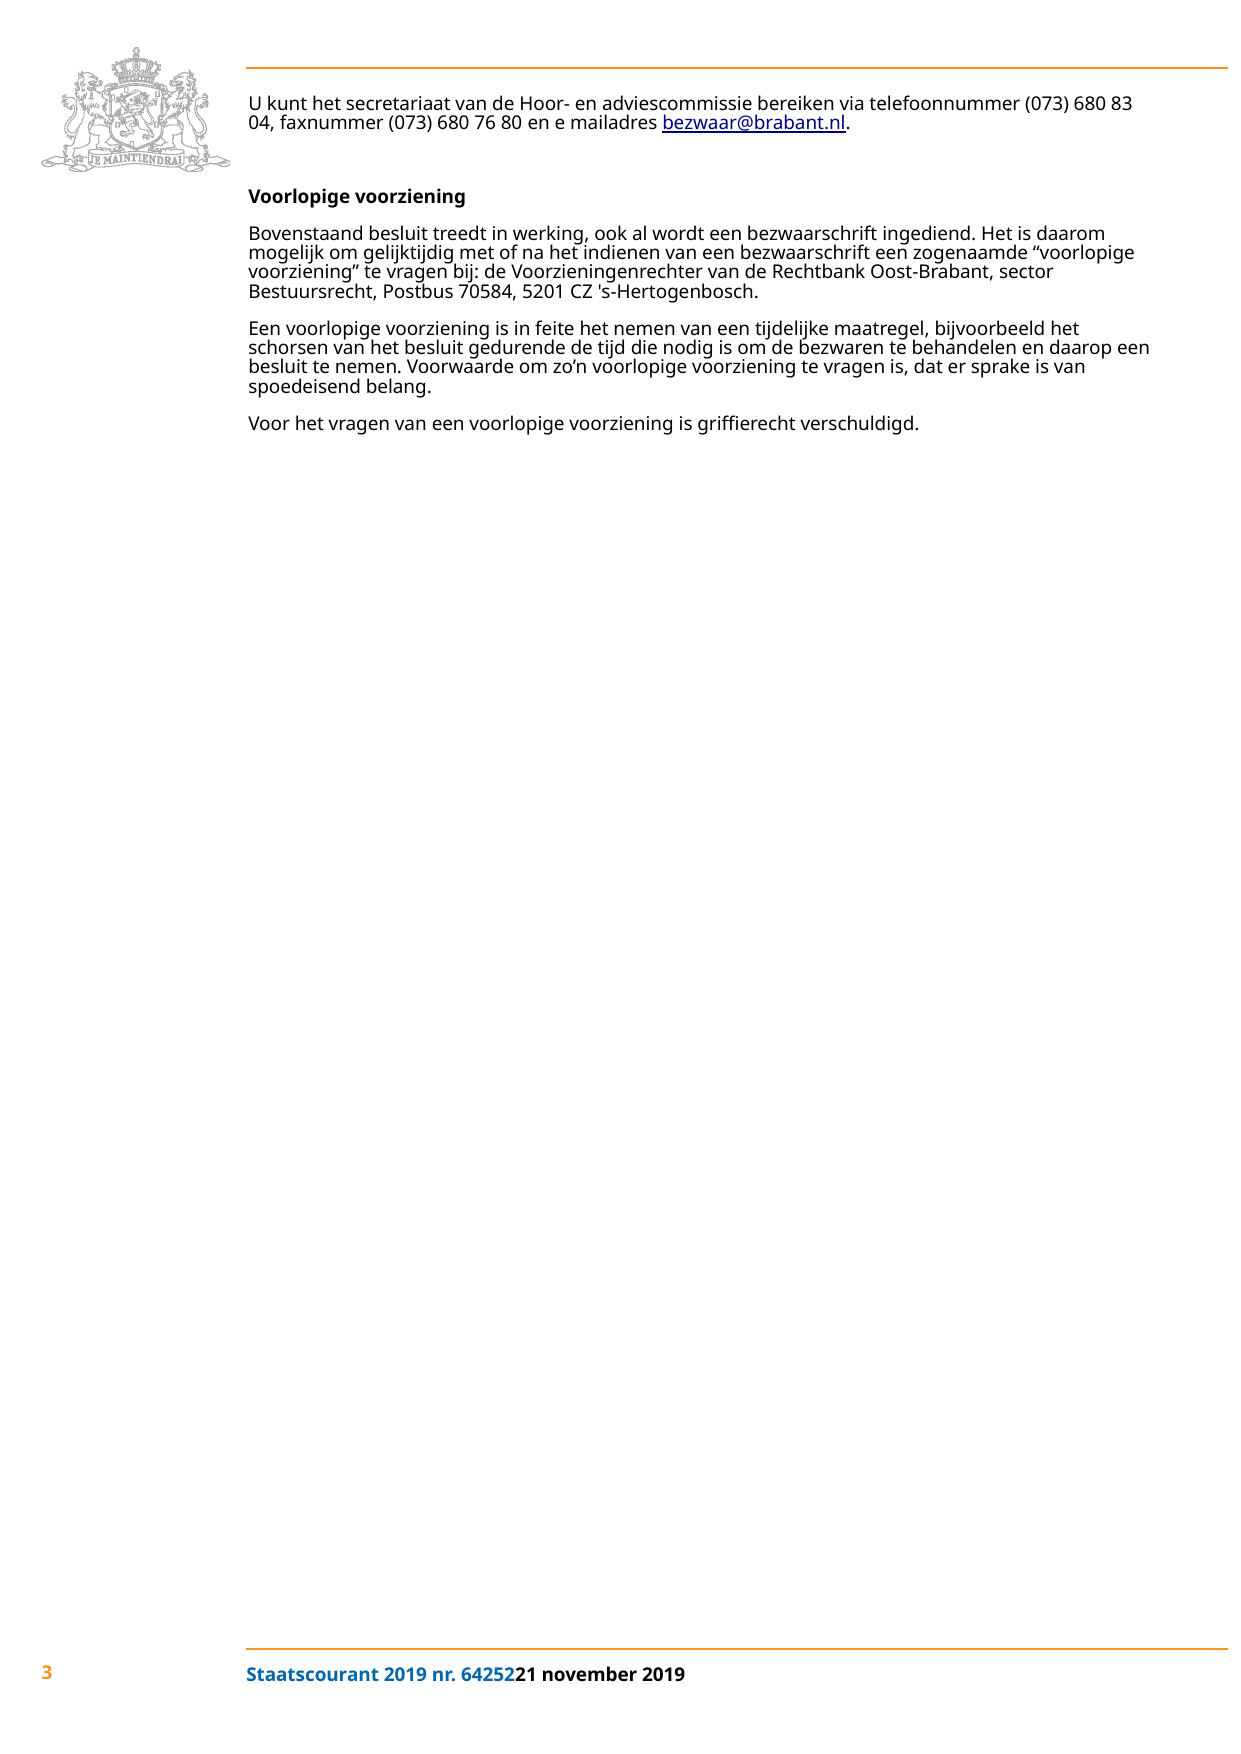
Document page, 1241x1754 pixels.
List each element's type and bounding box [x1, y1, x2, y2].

picture [41, 47, 231, 172]
